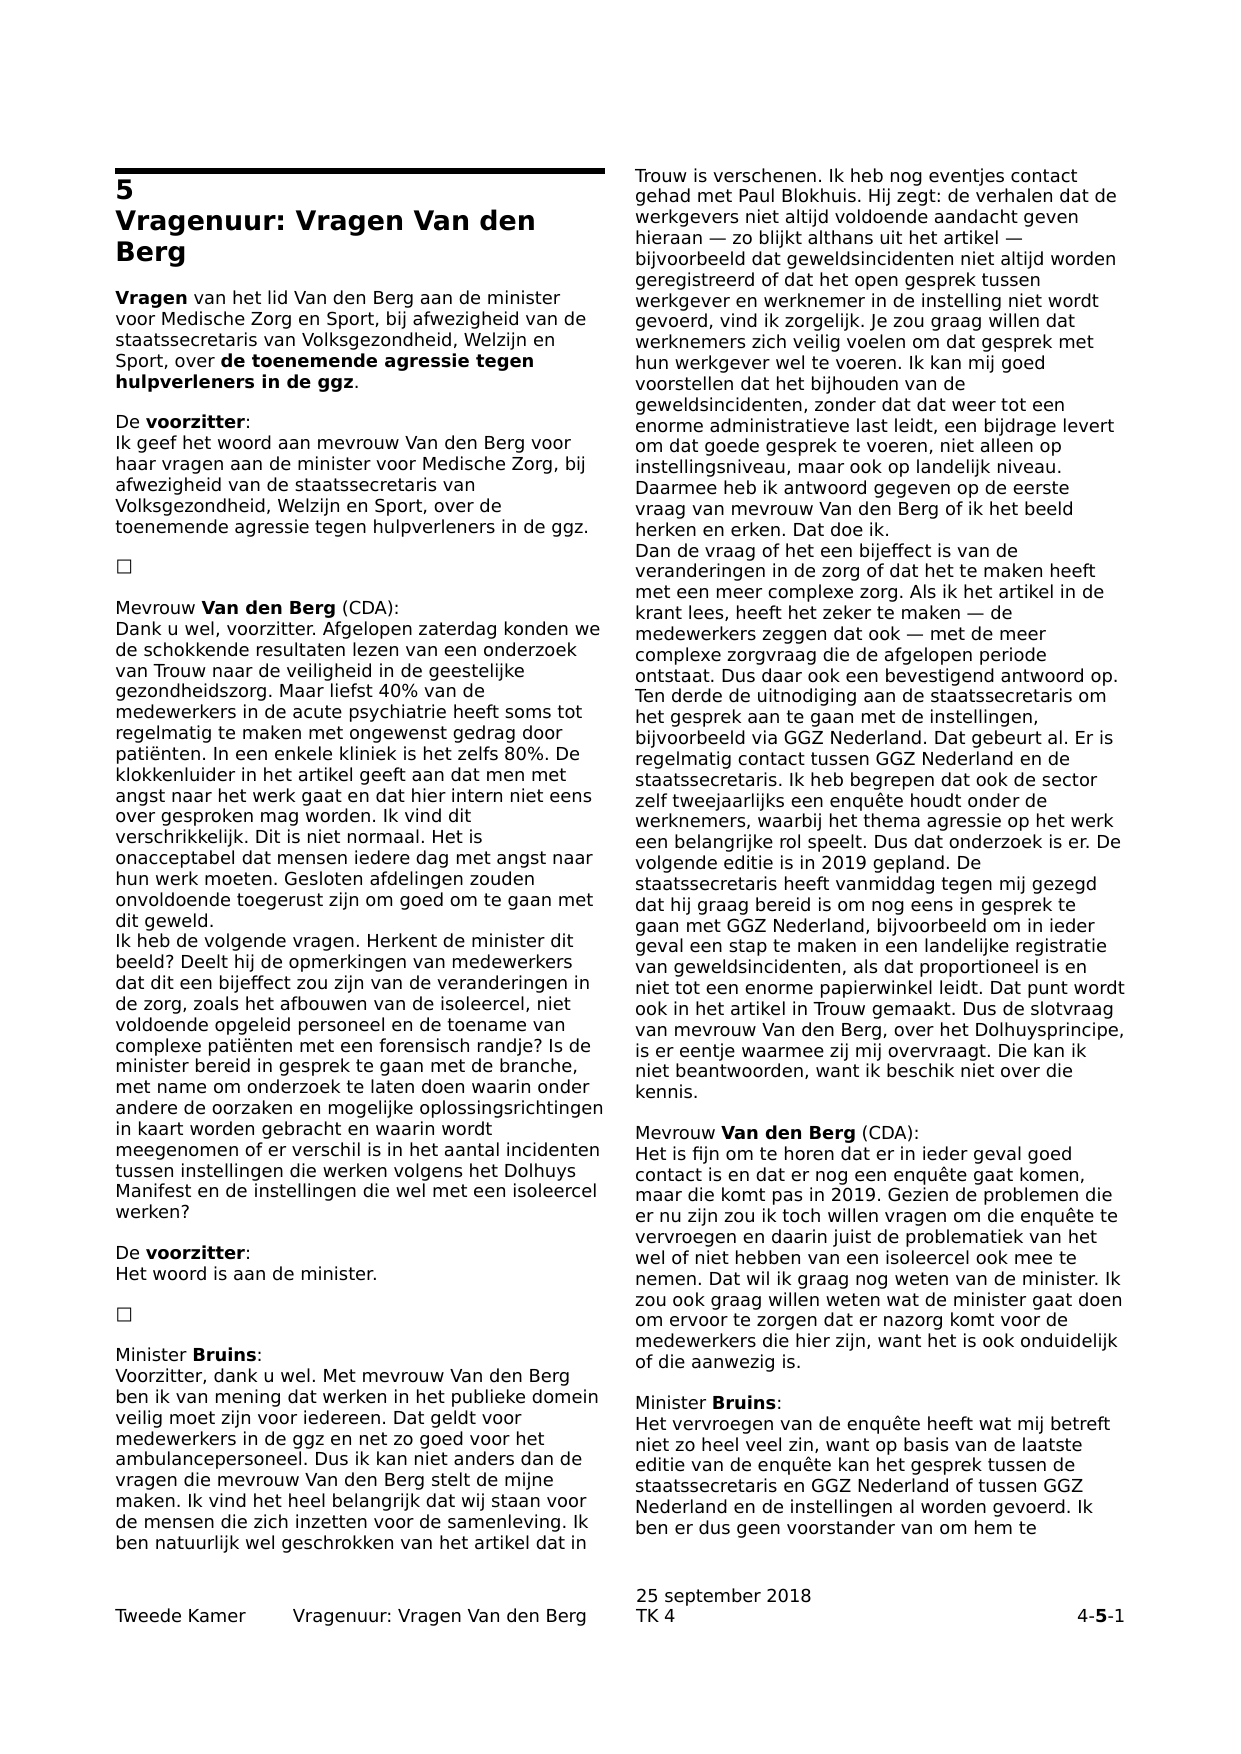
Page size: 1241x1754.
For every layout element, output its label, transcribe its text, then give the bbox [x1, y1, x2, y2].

text Het is fijn om te horen dat er in ieder geval goed contact is en dat er nog een enquête gaat komen, maar die komt pas in 2019. Gezien de problemen die er nu zijn zou ik toch willen vragen om die enquête te vervroegen en daarin juist de problematiek van het wel of niet hebben van een isoleercel ook mee te nemen. Dat wil ik graag nog weten van de minister. Ik zou ook graag willen weten wat de minister gaat doen om ervoor te zorgen dat er nazorg komt voor de medewerkers die hier zijn, want het is ook onduidelijk of die aanwezig is. [635, 1143, 1125, 1373]
text Trouw is verschenen. Ik heb nog eventjes contact gehad met Paul Blokhuis. Hij zegt: de verhalen dat de werkgevers niet altijd voldoende aandacht geven hieraan — zo blijkt althans uit het artikel — bijvoorbeeld dat geweldsincidenten niet altijd worden geregistreerd of dat het open gesprek tussen werkgever en werknemer in de instelling niet wordt gevoerd, vind ik zorgelijk. Je zou graag willen dat werknemers zich veilig voelen om dat gesprek met hun werkgever wel te voeren. Ik kan mij goed voorstellen dat het bijhouden van de geweldsincidenten, zonder dat dat weer tot een enorme administratieve last leidt, een bijdrage levert om dat goede gesprek te voeren, niet alleen op instellingsniveau, maar ook op landelijk niveau. Daarmee heb ik antwoord gegeven op de eerste vraag van mevrouw Van den Berg of ik het beeld herken en erken. Dat doe ik. [635, 165, 1125, 540]
text Vragen van het lid Van den Berg aan de minister voor Medische Zorg en Sport, bij afwezigheid van de staatssecretaris van Volksgezondheid, Welzijn en Sport, over de toenemende agressie tegen hulpverleners in de ggz. [115, 288, 605, 392]
text De voorzitter: [115, 412, 605, 433]
title 5 Vragenuur: Vragen Van den Berg [115, 174, 605, 268]
text Ik geef het woord aan mevrouw Van den Berg voor haar vragen aan de minister voor Medische Zorg, bij afwezigheid van de staatssecretaris van Volksgezondheid, Welzijn en Sport, over de toenemende agressie tegen hulpverleners in de ggz. [115, 433, 605, 537]
text Ik heb de volgende vragen. Herkent de minister dit beeld? Deelt hij de opmerkingen van medewerkers dat dit een bijeffect zou zijn van de veranderingen in de zorg, zoals het afbouwen van de isoleercel, niet voldoende opgeleid personeel en de toename van complexe patiënten met een forensisch randje? Is de minister bereid in gesprek te gaan met de branche, met name om onderzoek te laten doen waarin onder andere de oorzaken en mogelijke oplossingsrichtingen in kaart worden gebracht en waarin wordt meegenomen of er verschil is in het aantal incidenten tussen instellingen die werken volgens het Dolhuys Manifest en de instellingen die wel met een isoleercel werken? [115, 931, 605, 1223]
text Voorzitter, dank u wel. Met mevrouw Van den Berg ben ik van mening dat werken in het publieke domein veilig moet zijn voor iedereen. Dat geldt voor medewerkers in de ggz en net zo goed voor het ambulancepersoneel. Dus ik kan niet anders dan de vragen die mevrouw Van den Berg stelt de mijne maken. Ik vind het heel belangrijk dat wij staan voor de mensen die zich inzetten voor de samenleving. Ik ben natuurlijk wel geschrokken van het artikel dat in [115, 1366, 605, 1553]
text Minister Bruins: [115, 1345, 605, 1366]
text Dan de vraag of het een bijeffect is van de veranderingen in de zorg of dat het te maken heeft met een meer complexe zorg. Als ik het artikel in de krant lees, heeft het zeker te maken — de medewerkers zeggen dat ook — met de meer complexe zorgvraag die de afgelopen periode ontstaat. Dus daar ook een bevestigend antwoord op. [635, 540, 1125, 686]
text Mevrouw Van den Berg (CDA): [115, 598, 605, 619]
text ⬜ [115, 1304, 605, 1325]
text Mevrouw Van den Berg (CDA): [635, 1123, 1125, 1143]
text Ten derde de uitnodiging aan de staatssecretaris om het gesprek aan te gaan met de instellingen, bijvoorbeeld via GGZ Nederland. Dat gebeurt al. Er is regelmatig contact tussen GGZ Nederland en de staatssecretaris. Ik heb begrepen dat ook de sector zelf tweejaarlijks een enquête houdt onder de werknemers, waarbij het thema agressie op het werk een belangrijke rol speelt. Dus dat onderzoek is er. De volgende editie is in 2019 gepland. De staatssecretaris heeft vanmiddag tegen mij gezegd dat hij graag bereid is om nog eens in gesprek te gaan met GGZ Nederland, bijvoorbeeld om in ieder geval een stap te maken in een landelijke registratie van geweldsincidenten, als dat proportioneel is en niet tot een enorme papierwinkel leidt. Dat punt wordt ook in het artikel in Trouw gemaakt. Dus de slotvraag van mevrouw Van den Berg, over het Dolhuysprincipe, is er eentje waarmee zij mij overvraagt. Die kan ik niet beantwoorden, want ik beschik niet over die kennis. [635, 686, 1125, 1103]
text Dank u wel, voorzitter. Afgelopen zaterdag konden we de schokkende resultaten lezen van een onderzoek van Trouw naar de veiligheid in de geestelijke gezondheidszorg. Maar liefst 40% van de medewerkers in de acute psychiatrie heeft soms tot regelmatig te maken met ongewenst gedrag door patiënten. In een enkele kliniek is het zelfs 80%. De klokkenluider in het artikel geeft aan dat men met angst naar het werk gaat en dat hier intern niet eens over gesproken mag worden. Ik vind dit verschrikkelijk. Dit is niet normaal. Het is onacceptabel dat mensen iedere dag met angst naar hun werk moeten. Gesloten afdelingen zouden onvoldoende toegerust zijn om goed om te gaan met dit geweld. [115, 619, 605, 931]
text De voorzitter: [115, 1243, 605, 1263]
text Het woord is aan de minister. [115, 1263, 605, 1284]
text Minister Bruins: [635, 1393, 1125, 1413]
text Het vervroegen van de enquête heeft wat mij betreft niet zo heel veel zin, want op basis van de laatste editie van de enquête kan het gesprek tussen de staatssecretaris en GGZ Nederland of tussen GGZ Nederland en de instellingen al worden gevoerd. Ik ben er dus geen voorstander van om hem te [635, 1413, 1125, 1538]
text ⬜ [115, 557, 605, 578]
